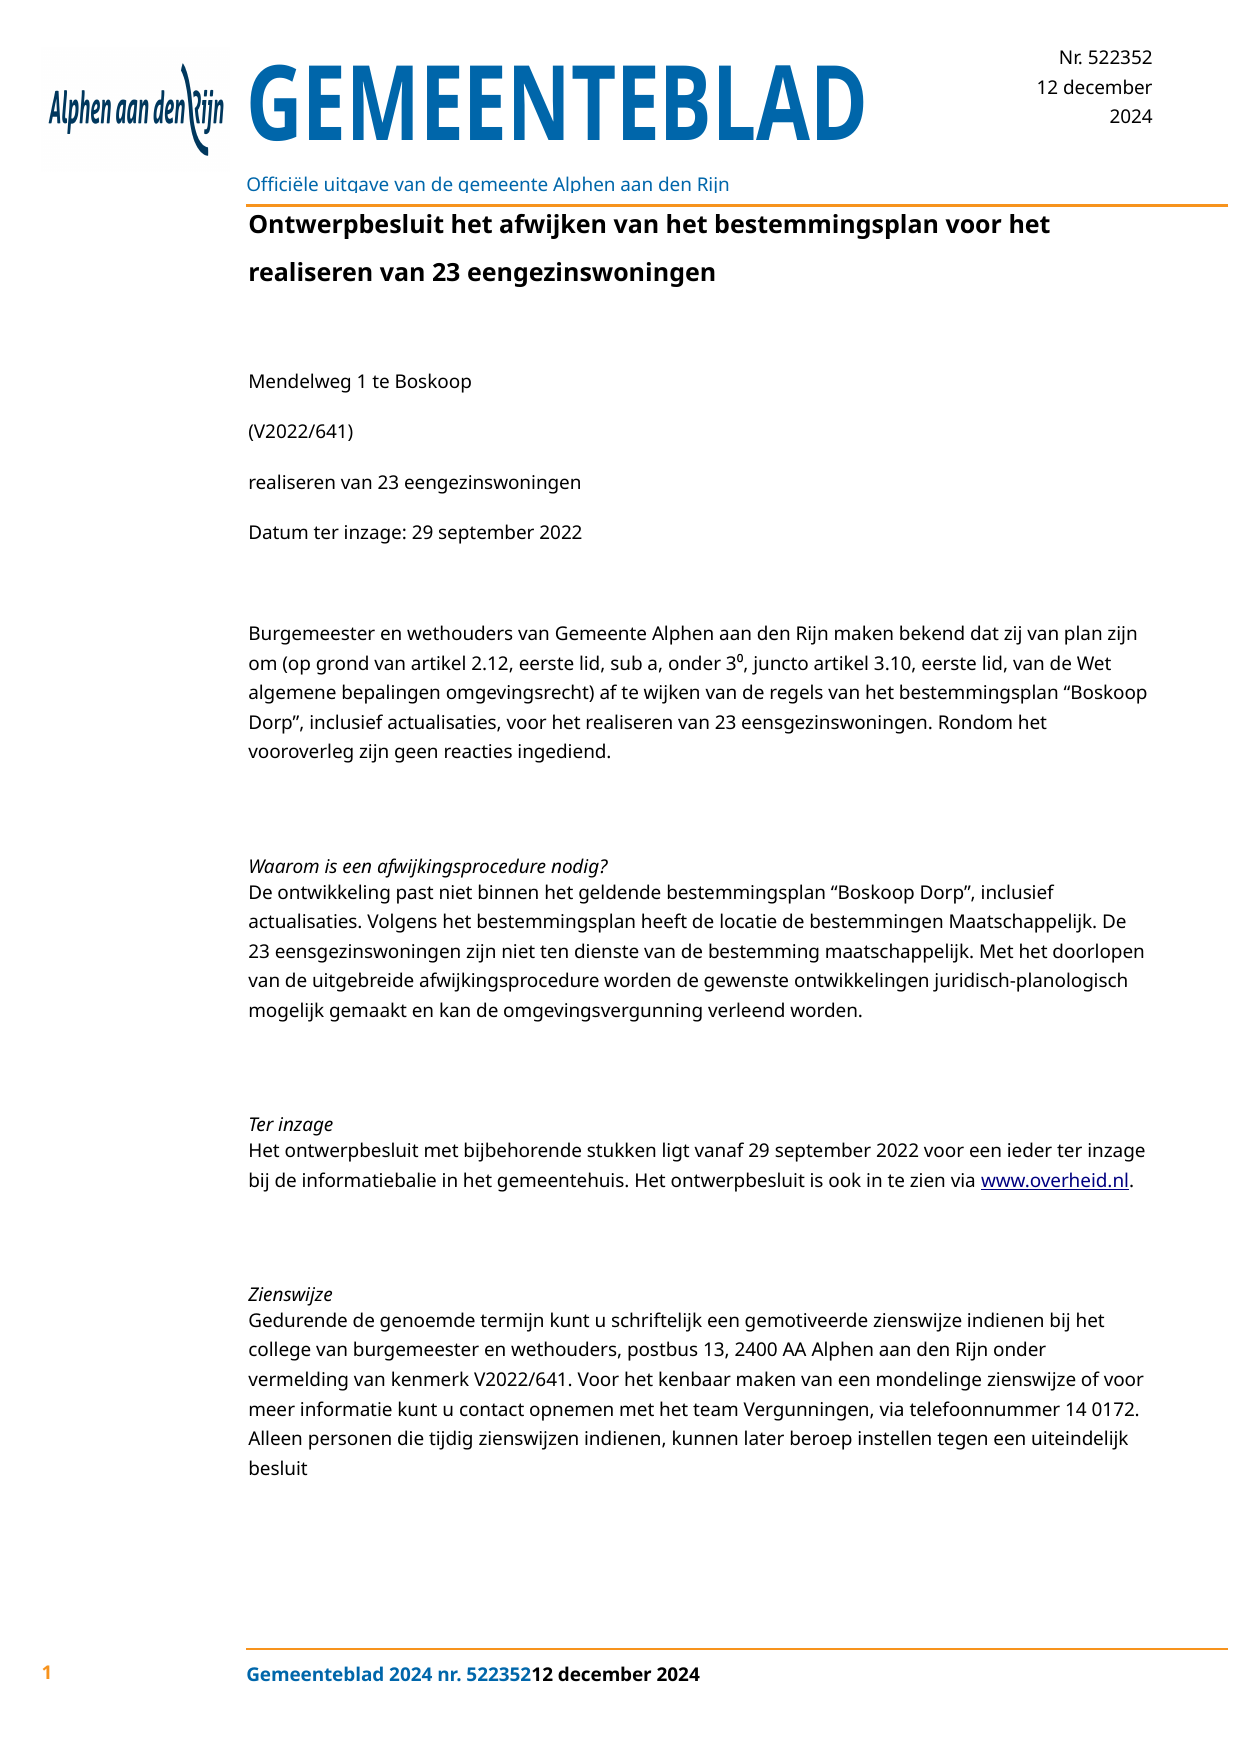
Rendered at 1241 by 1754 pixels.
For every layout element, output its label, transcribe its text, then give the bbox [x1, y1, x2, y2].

text Zienswijze [248, 1281, 1152, 1307]
text Ontwerpbesluit het afwijken van het bestemmingsplan voor het realiseren van 23 eengezinswoningen [248, 207, 1152, 288]
picture [41, 47, 231, 172]
text realiseren van 23 eengezinswoningen [248, 469, 1152, 495]
text Het ontwerpbesluit met bijbehorende stukken ligt vanaf 29 september 2022 voor een ieder ter inzage bij de informatiebalie in het gemeentehuis. Het ontwerpbesluit is ook in te zien via www.overheid.nl. [248, 1137, 1152, 1193]
text Gedurende de genoemde termijn kunt u schriftelijk een gemotiveerde zienswijze indienen bij het college van burgemeester en wethouders, postbus 13, 2400 AA Alphen aan den Rijn onder vermelding van kenmerk V2022/641. Voor het kenbaar maken van een mondelinge zienswijze of voor meer informatie kunt u contact opnemen met het team Vergunningen, via telefoonnummer 14 0172. Alleen personen die tijdig zienswijzen indienen, kunnen later beroep instellen tegen een uiteindelijk besluit [248, 1307, 1152, 1481]
text Datum ter inzage: 29 september 2022 [248, 519, 1152, 545]
text Waarom is een afwijkingsprocedure nodig? [248, 853, 1152, 879]
text (V2022/641) [248, 419, 1152, 444]
text Mendelweg 1 te Boskoop [248, 368, 1152, 394]
text Burgemeester en wethouders van Gemeente Alphen aan den Rijn maken bekend dat zij van plan zijn om (op grond van artikel 2.12, eerste lid, sub a, onder 3⁰, juncto artikel 3.10, eerste lid, van de Wet algemene bepalingen omgevingsrecht) af te wijken van de regels van het bestemmingsplan “Boskoop Dorp”, inclusief actualisaties, voor het realiseren van 23 eensgezinswoningen. Rondom het vooroverleg zijn geen reacties ingediend. [248, 620, 1152, 764]
text De ontwikkeling past niet binnen het geldende bestemmingsplan “Boskoop Dorp”, inclusief actualisaties. Volgens het bestemmingsplan heeft de locatie de bestemmingen Maatschappelijk. De 23 eensgezinswoningen zijn niet ten dienste van de bestemming maatschappelijk. Met het doorlopen van de uitgebreide afwijkingsprocedure worden de gewenste ontwikkelingen juridisch-planologisch mogelijk gemaakt en kan de omgevingsvergunning verleend worden. [248, 879, 1152, 1023]
text Ter inzage [248, 1112, 1152, 1137]
